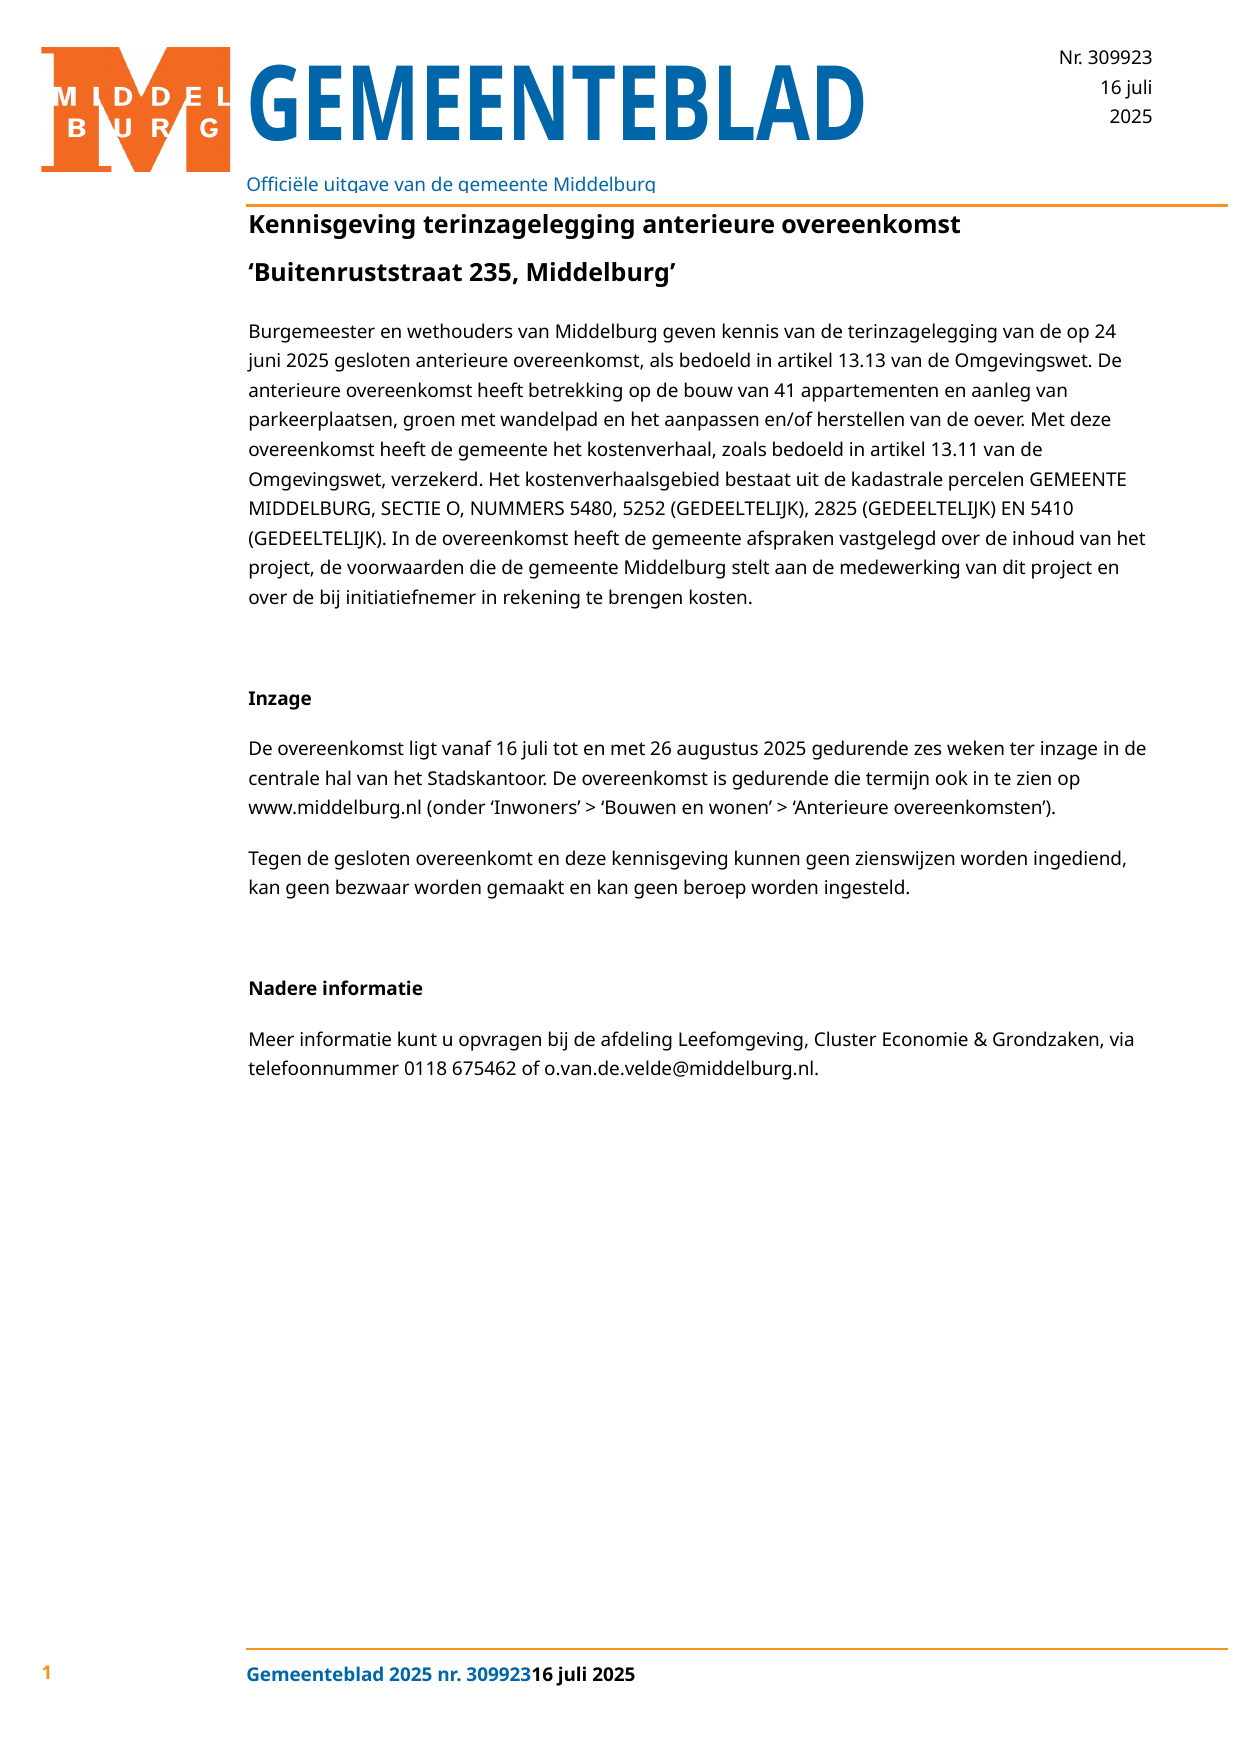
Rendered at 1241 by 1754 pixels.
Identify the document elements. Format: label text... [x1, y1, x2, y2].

text Kennisgeving terinzagelegging anterieure overeenkomst ‘Buitenruststraat 235, Middelburg’ [248, 207, 1152, 288]
text Nadere informatie [248, 975, 1152, 1001]
picture [41, 47, 231, 172]
text Inzage [248, 685, 1152, 711]
text Meer informatie kunt u opvragen bij de afdeling Leefomgeving, Cluster Economie & Grondzaken, via telefoonnummer 0118 675462 of o.van.de.velde@middelburg.nl. [248, 1026, 1152, 1081]
text Tegen de gesloten overeenkomt en deze kennisgeving kunnen geen zienswijzen worden ingediend, kan geen bezwaar worden gemaakt en kan geen beroep worden ingesteld. [248, 845, 1152, 900]
text Burgemeester en wethouders van Middelburg geven kennis van de terinzagelegging van de op 24 juni 2025 gesloten anterieure overeenkomst, als bedoeld in artikel 13.13 van de Omgevingswet. De anterieure overeenkomst heeft betrekking op de bouw van 41 appartementen en aanleg van parkeerplaatsen, groen met wandelpad en het aanpassen en/of herstellen van de oever. Met deze overeenkomst heeft de gemeente het kostenverhaal, zoals bedoeld in artikel 13.11 van de Omgevingswet, verzekerd. Het kostenverhaalsgebied bestaat uit de kadastrale percelen GEMEENTE MIDDELBURG, SECTIE O, NUMMERS 5480, 5252 (GEDEELTELIJK), 2825 (GEDEELTELIJK) EN 5410 (GEDEELTELIJK). In de overeenkomst heeft de gemeente afspraken vastgelegd over de inhoud van het project, de voorwaarden die de gemeente Middelburg stelt aan de medewerking van dit project en over de bij initiatiefnemer in rekening te brengen kosten. [248, 318, 1152, 610]
text De overeenkomst ligt vanaf 16 juli tot en met 26 augustus 2025 gedurende zes weken ter inzage in de centrale hal van het Stadskantoor. De overeenkomst is gedurende die termijn ook in te zien op www.middelburg.nl (onder ‘Inwoners’ > ‘Bouwen en wonen’ > ‘Anterieure overeenkomsten’). [248, 735, 1152, 820]
